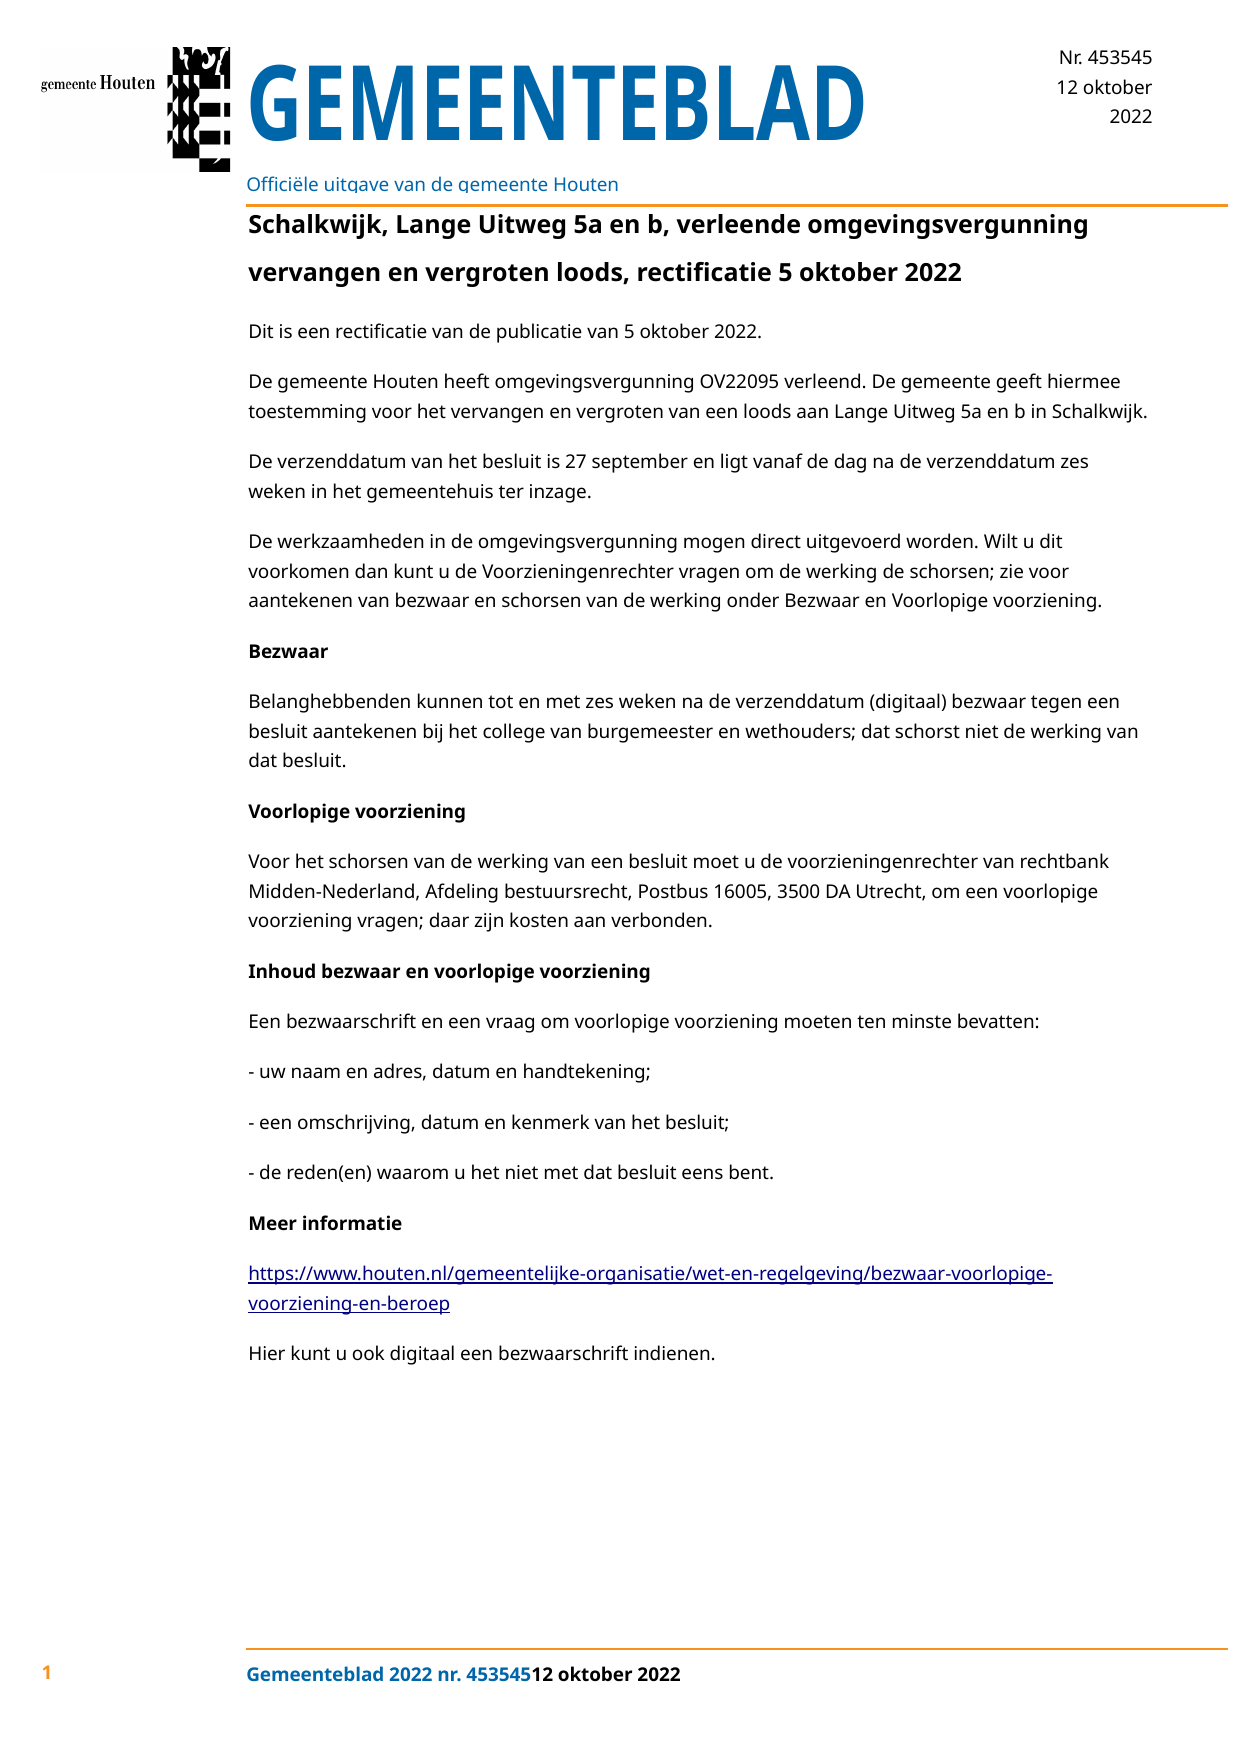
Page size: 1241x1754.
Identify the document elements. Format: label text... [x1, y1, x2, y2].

text Voorlopige voorziening [248, 798, 1152, 824]
text Inhoud bezwaar en voorlopige voorziening [248, 958, 1152, 984]
text De verzenddatum van het besluit is 27 september en ligt vanaf de dag na de verzenddatum zes weken in het gemeentehuis ter inzage. [248, 448, 1152, 504]
text Meer informatie [248, 1210, 1152, 1236]
text https://www.houten.nl/gemeentelijke-organisatie/wet-en-regelgeving/bezwaar-voorlopige-voorziening-en-beroep [248, 1260, 1152, 1316]
text Voor het schorsen van de werking van een besluit moet u de voorzieningenrechter van rechtbank Midden-Nederland, Afdeling bestuursrecht, Postbus 16005, 3500 DA Utrecht, om een voorlopige voorziening vragen; daar zijn kosten aan verbonden. [248, 848, 1152, 933]
text - een omschrijving, datum en kenmerk van het besluit; [248, 1109, 1152, 1135]
text Belanghebbenden kunnen tot en met zes weken na de verzenddatum (digitaal) bezwaar tegen een besluit aantekenen bij het college van burgemeester en wethouders; dat schorst niet de werking van dat besluit. [248, 688, 1152, 773]
text - de reden(en) waarom u het niet met dat besluit eens bent. [248, 1159, 1152, 1185]
text De werkzaamheden in de omgevingsvergunning mogen direct uitgevoerd worden. Wilt u dit voorkomen dan kunt u de Voorzieningenrechter vragen om de werking de schorsen; zie voor aantekenen van bezwaar en schorsen van de werking onder Bezwaar en Voorlopige voorziening. [248, 528, 1152, 613]
text - uw naam en adres, datum en handtekening; [248, 1059, 1152, 1084]
text De gemeente Houten heeft omgevingsvergunning OV22095 verleend. De gemeente geeft hiermee toestemming voor het vervangen en vergroten van een loods aan Lange Uitweg 5a en b in Schalkwijk. [248, 368, 1152, 424]
text Dit is een rectificatie van de publicatie van 5 oktober 2022. [248, 318, 1152, 344]
text Een bezwaarschrift en een vraag om voorlopige voorziening moeten ten minste bevatten: [248, 1008, 1152, 1034]
text Hier kunt u ook digitaal een bezwaarschrift indienen. [248, 1340, 1152, 1366]
text Schalkwijk, Lange Uitweg 5a en b, verleende omgevingsvergunning vervangen en vergroten loods, rectificatie 5 oktober 2022 [248, 207, 1152, 288]
picture [41, 47, 231, 172]
text Bezwaar [248, 638, 1152, 664]
